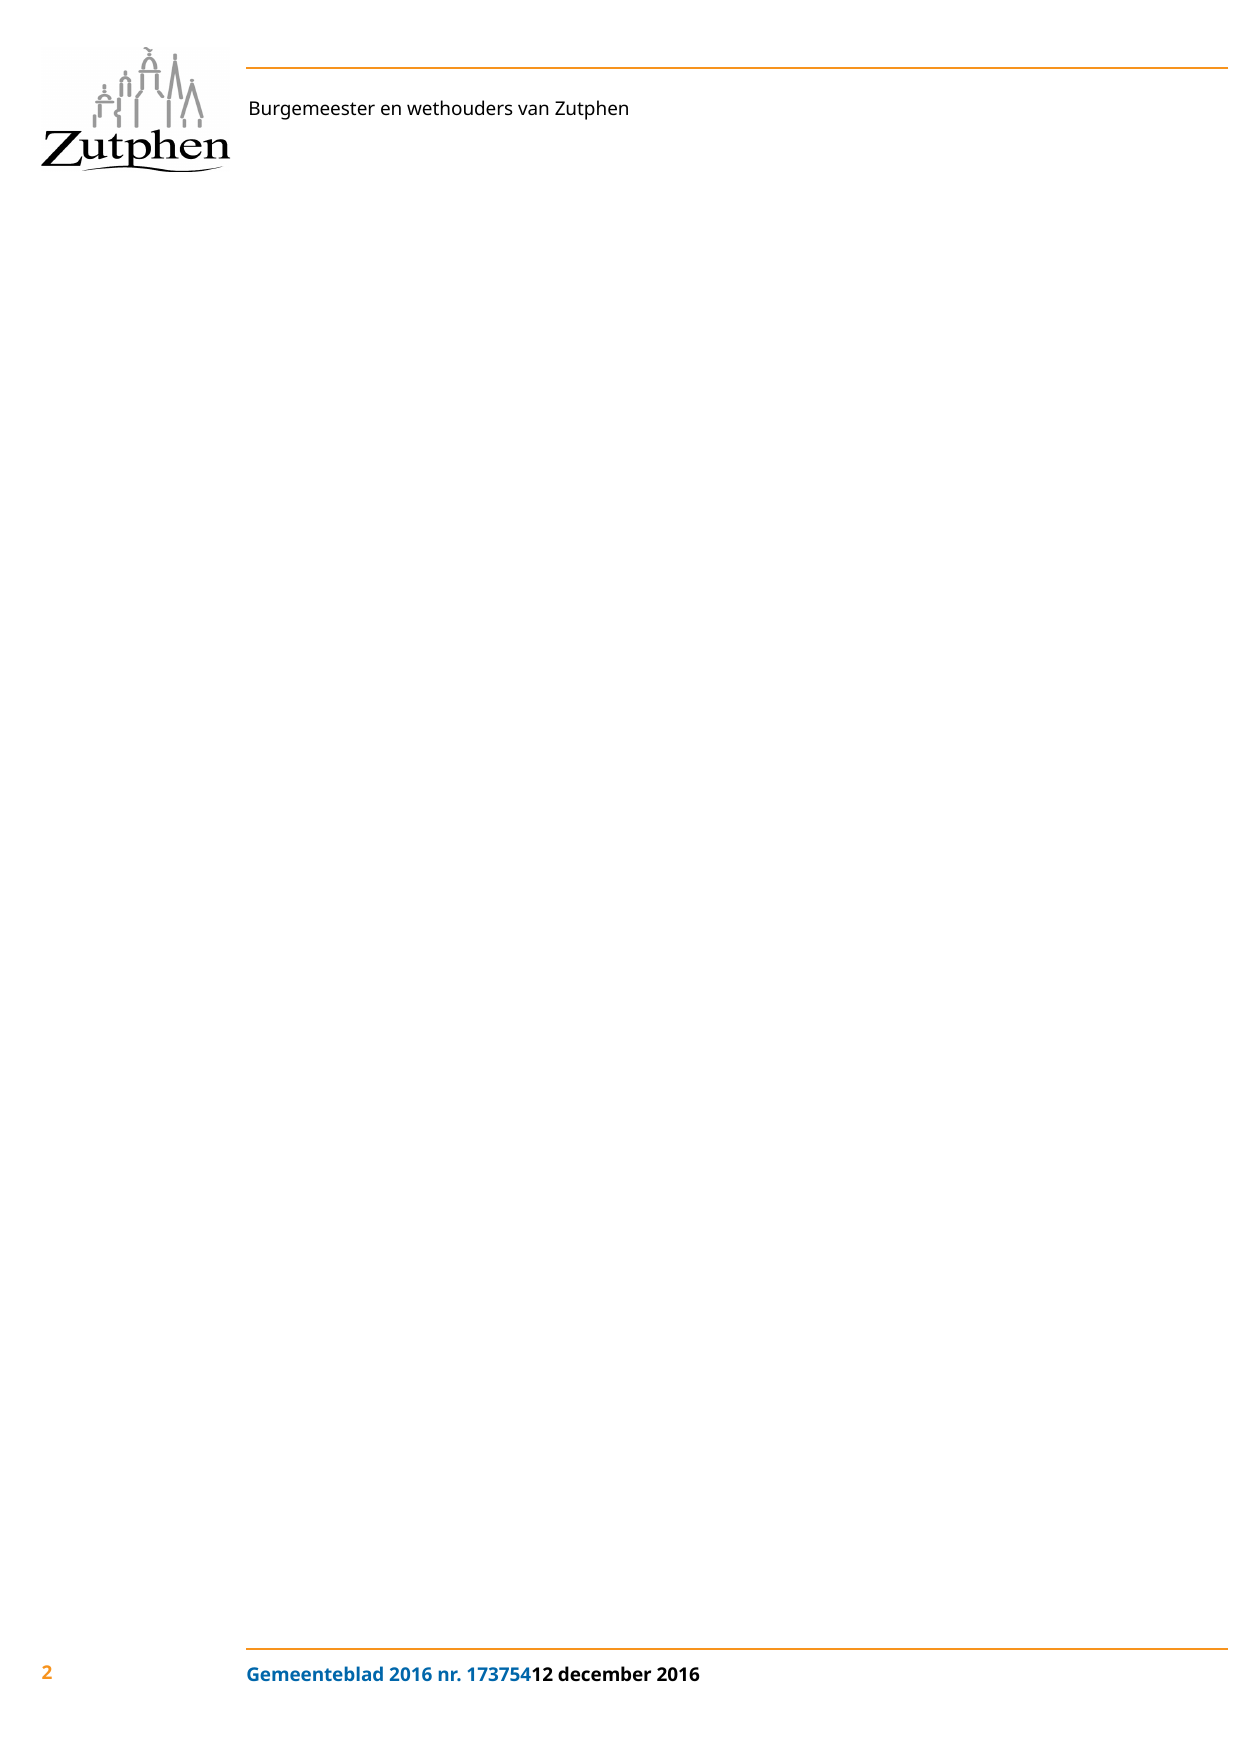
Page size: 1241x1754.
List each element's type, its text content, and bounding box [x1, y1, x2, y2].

picture [41, 47, 231, 172]
text Burgemeester en wethouders van Zutphen [248, 95, 1152, 121]
